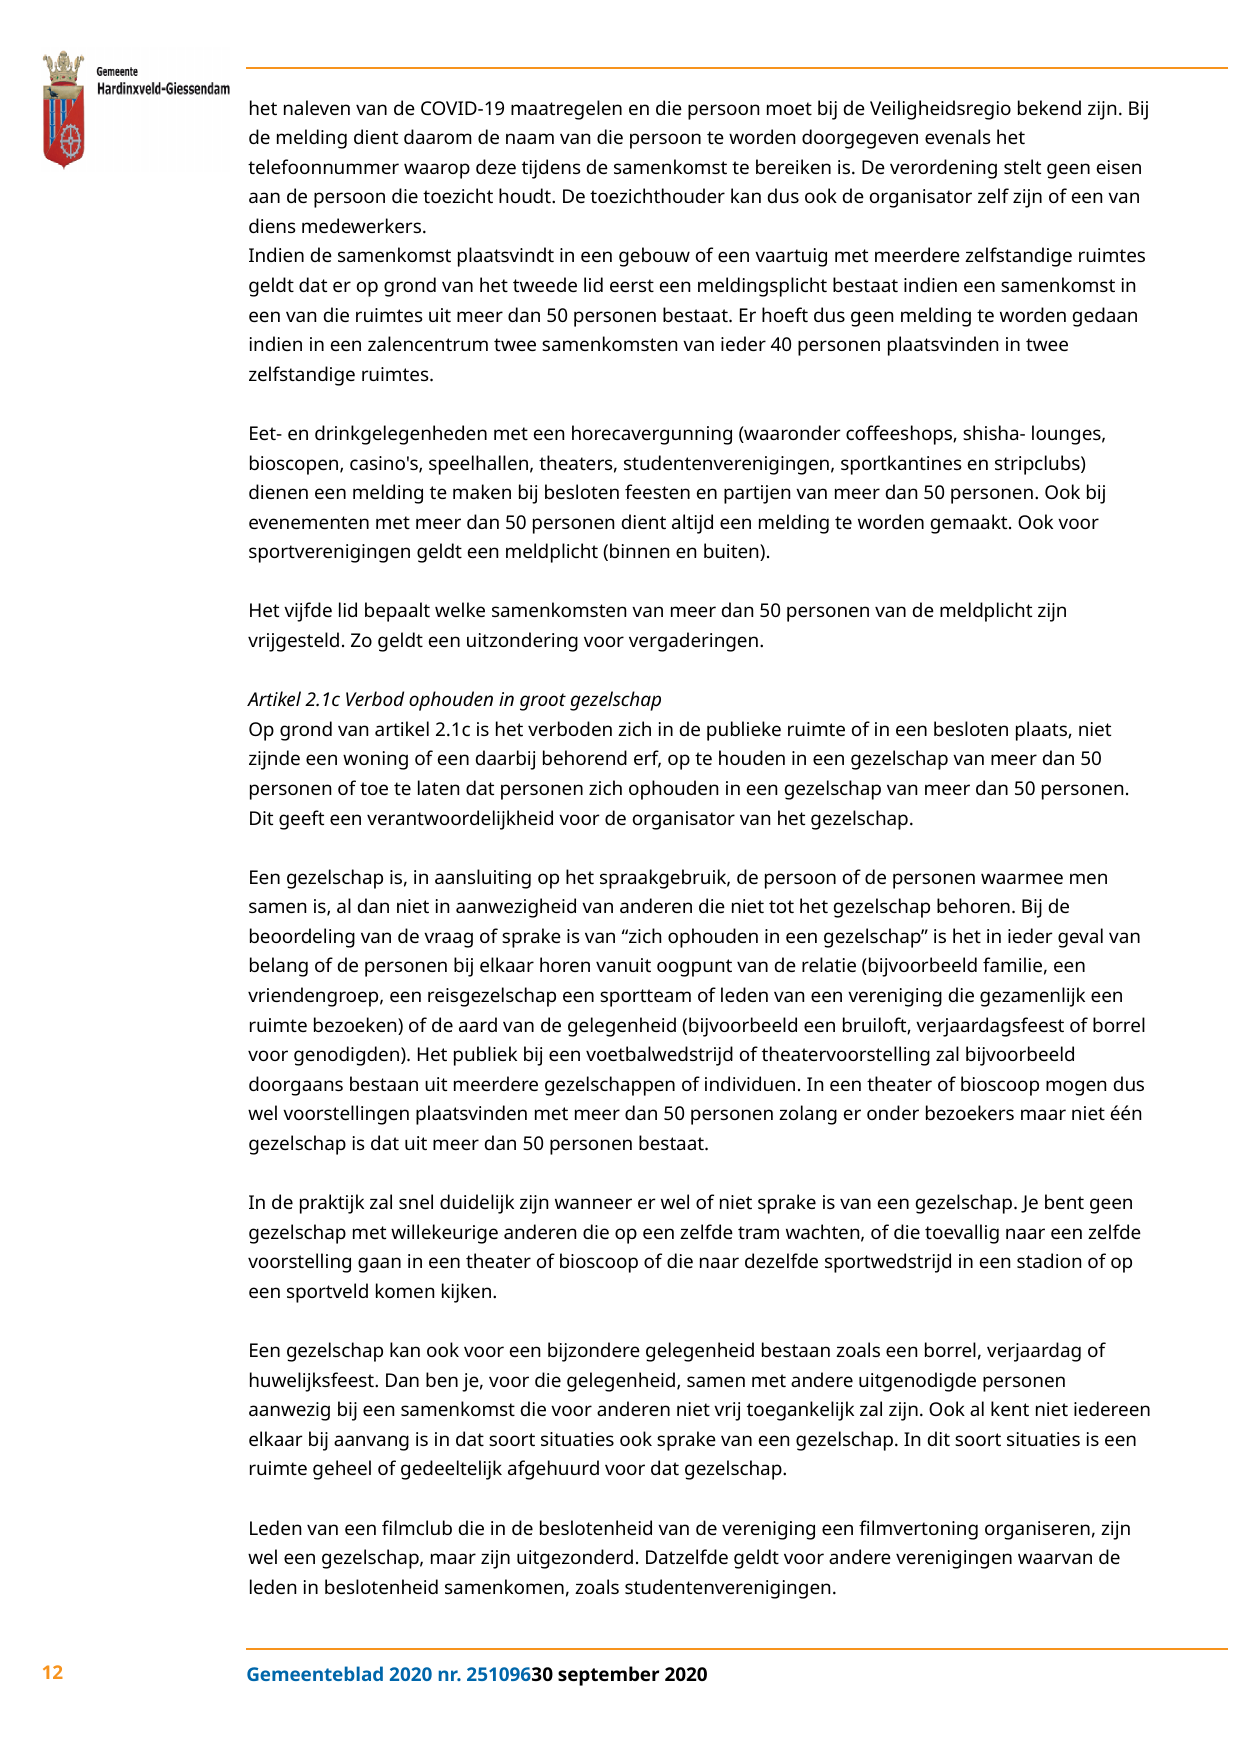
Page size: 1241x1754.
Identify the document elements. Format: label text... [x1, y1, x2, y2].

text Eet- en drinkgelegenheden met een horecavergunning (waaronder coffeeshops, shisha- lounges, bioscopen, casino's, speelhallen, theaters, studentenverenigingen, sportkantines en stripclubs) dienen een melding te maken bij besloten feesten en partijen van meer dan 50 personen. Ook bij evenementen met meer dan 50 personen dient altijd een melding te worden gemaakt. Ook voor sportverenigingen geldt een meldplicht (binnen en buiten). [248, 420, 1152, 564]
text Indien de samenkomst plaatsvindt in een gebouw of een vaartuig met meerdere zelfstandige ruimtes geldt dat er op grond van het tweede lid eerst een meldingsplicht bestaat indien een samenkomst in een van die ruimtes uit meer dan 50 personen bestaat. Er hoeft dus geen melding te worden gedaan indien in een zalencentrum twee samenkomsten van ieder 40 personen plaatsvinden in twee zelfstandige ruimtes. [248, 243, 1152, 387]
text Leden van een filmclub die in de beslotenheid van de vereniging een filmvertoning organiseren, zijn wel een gezelschap, maar zijn uitgezonderd. Datzelfde geldt voor andere verenigingen waarvan de leden in beslotenheid samenkomen, zoals studentenverenigingen. [248, 1515, 1152, 1600]
text Op grond van artikel 2.1c is het verboden zich in de publieke ruimte of in een besloten plaats, niet zijnde een woning of een daarbij behorend erf, op te houden in een gezelschap van meer dan 50 personen of toe te laten dat personen zich ophouden in een gezelschap van meer dan 50 personen. Dit geeft een verantwoordelijkheid voor de organisator van het gezelschap. [248, 716, 1152, 831]
text het naleven van de COVID-19 maatregelen en die persoon moet bij de Veiligheidsregio bekend zijn. Bij de melding dient daarom de naam van die persoon te worden doorgegeven evenals het telefoonnummer waarop deze tijdens de samenkomst te bereiken is. De verordening stelt geen eisen aan de persoon die toezicht houdt. De toezichthouder kan dus ook de organisator zelf zijn of een van diens medewerkers. [248, 95, 1152, 239]
picture [41, 47, 231, 172]
text Artikel 2.1c Verbod ophouden in groot gezelschap [248, 686, 1152, 712]
text Een gezelschap kan ook voor een bijzondere gelegenheid bestaan zoals een borrel, verjaardag of huwelijksfeest. Dan ben je, voor die gelegenheid, samen met andere uitgenodigde personen aanwezig bij een samenkomst die voor anderen niet vrij toegankelijk zal zijn. Ook al kent niet iedereen elkaar bij aanvang is in dat soort situaties ook sprake van een gezelschap. In dit soort situaties is een ruimte geheel of gedeeltelijk afgehuurd voor dat gezelschap. [248, 1337, 1152, 1481]
text Het vijfde lid bepaalt welke samenkomsten van meer dan 50 personen van de meldplicht zijn vrijgesteld. Zo geldt een uitzondering voor vergaderingen. [248, 598, 1152, 653]
text Een gezelschap is, in aansluiting op het spraakgebruik, de persoon of de personen waarmee men samen is, al dan niet in aanwezigheid van anderen die niet tot het gezelschap behoren. Bij de beoordeling van de vraag of sprake is van “zich ophouden in een gezelschap” is het in ieder geval van belang of de personen bij elkaar horen vanuit oogpunt van de relatie (bijvoorbeeld familie, een vriendengroep, een reisgezelschap een sportteam of leden van een vereniging die gezamenlijk een ruimte bezoeken) of de aard van de gelegenheid (bijvoorbeeld een bruiloft, verjaardagsfeest of borrel voor genodigden). Het publiek bij een voetbalwedstrijd of theatervoorstelling zal bijvoorbeeld doorgaans bestaan uit meerdere gezelschappen of individuen. In een theater of bioscoop mogen dus wel voorstellingen plaatsvinden met meer dan 50 personen zolang er onder bezoekers maar niet één gezelschap is dat uit meer dan 50 personen bestaat. [248, 864, 1152, 1156]
text In de praktijk zal snel duidelijk zijn wanneer er wel of niet sprake is van een gezelschap. Je bent geen gezelschap met willekeurige anderen die op een zelfde tram wachten, of die toevallig naar een zelfde voorstelling gaan in een theater of bioscoop of die naar dezelfde sportwedstrijd in een stadion of op een sportveld komen kijken. [248, 1189, 1152, 1304]
